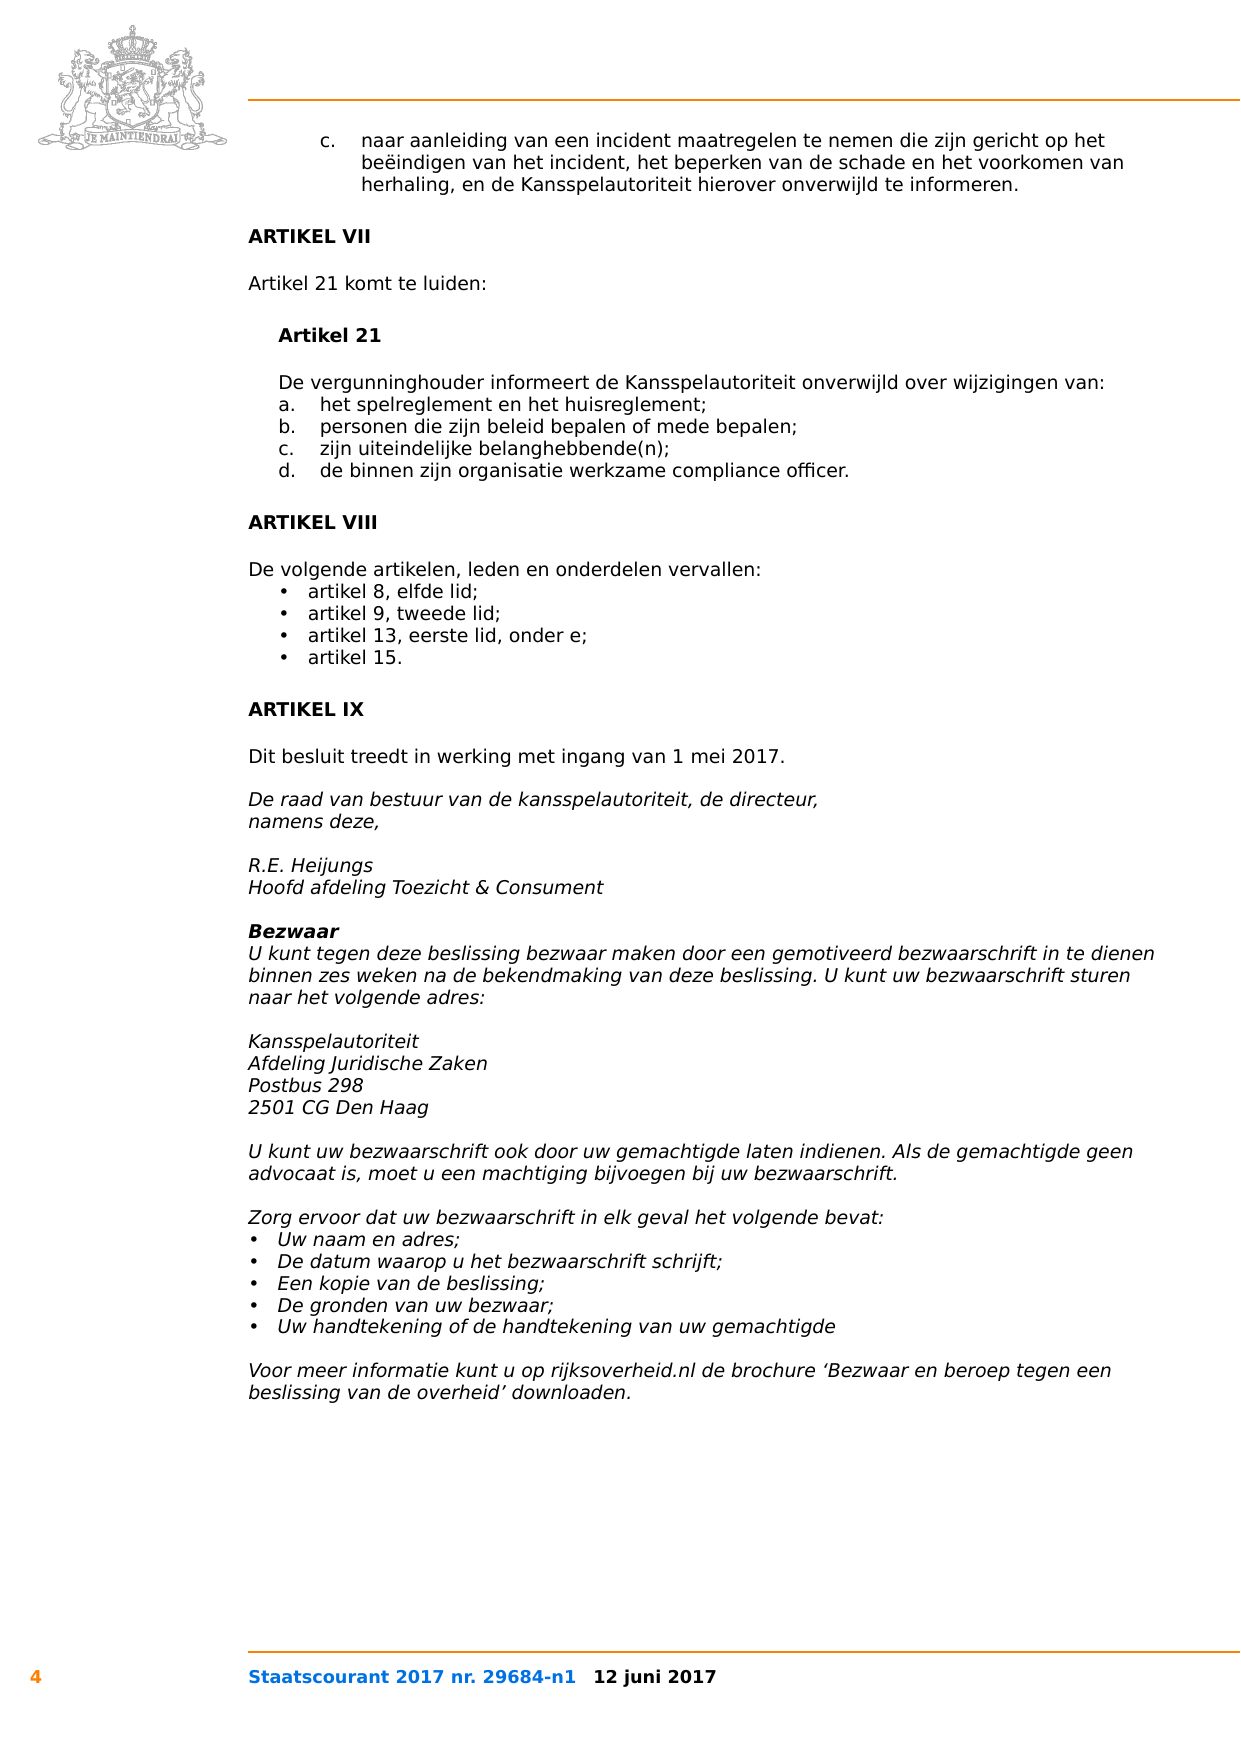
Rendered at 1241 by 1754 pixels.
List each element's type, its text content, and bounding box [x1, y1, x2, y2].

text b. personen die zijn beleid bepalen of mede bepalen; [278, 416, 1163, 438]
text Afdeling Juridische Zaken [248, 1053, 1163, 1075]
text 2501 CG Den Haag [248, 1097, 1163, 1119]
text • artikel 8, elfde lid; [278, 581, 1163, 603]
text • De gronden van uw bezwaar; [248, 1294, 1163, 1316]
text Postbus 298 [248, 1075, 1163, 1097]
text Artikel 21 komt te luiden: [248, 273, 1163, 295]
text a. het spelreglement en het huisreglement; [278, 394, 1163, 416]
text • artikel 15. [278, 647, 1163, 668]
text Zorg ervoor dat uw bezwaarschrift in elk geval het volgende bevat: [248, 1207, 1163, 1228]
text U kunt uw bezwaarschrift ook door uw gemachtigde laten indienen. Als de gemachtigde geen advocaat is, moet u een machtiging bijvoegen bij uw bezwaarschrift. [248, 1141, 1163, 1185]
text De raad van bestuur van de kansspelautoriteit, de directeur, namens deze, R.E. Heijungs Hoofd afdeling Toezicht & Consument [248, 789, 1163, 899]
subtitle Artikel 21 [278, 325, 1163, 347]
text De vergunninghouder informeert de Kansspelautoriteit onverwijld over wijzigingen van: [278, 372, 1163, 394]
text • Uw naam en adres; [248, 1228, 1163, 1251]
text • De datum waarop u het bezwaarschrift schrijft; [248, 1251, 1163, 1272]
subtitle ARTIKEL VIII [248, 512, 1163, 534]
text • Een kopie van de beslissing; [248, 1272, 1163, 1294]
picture [38, 25, 227, 150]
text De volgende artikelen, leden en onderdelen vervallen: [248, 559, 1163, 581]
text Dit besluit treedt in werking met ingang van 1 mei 2017. [248, 746, 1163, 767]
text Voor meer informatie kunt u op rijksoverheid.nl de brochure ‘Bezwaar en beroep tegen een beslissing van de overheid’ downloaden. [248, 1360, 1163, 1404]
text U kunt tegen deze beslissing bezwaar maken door een gemotiveerd bezwaarschrift in te dienen binnen zes weken na de bekendmaking van deze beslissing. U kunt uw bezwaarschrift sturen naar het volgende adres: [248, 943, 1163, 1009]
text • artikel 9, tweede lid; [278, 603, 1163, 624]
text • Uw handtekening of de handtekening van uw gemachtigde [248, 1316, 1163, 1338]
text d. de binnen zijn organisatie werkzame compliance officer. [278, 460, 1163, 482]
text • artikel 13, eerste lid, onder e; [278, 624, 1163, 647]
subtitle ARTIKEL VII [248, 226, 1163, 248]
text Bezwaar [248, 921, 1163, 943]
text c. zijn uiteindelijke belanghebbende(n); [278, 438, 1163, 460]
text c. naar aanleiding van een incident maatregelen te nemen die zijn gericht op het beëindigen van het incident, het beperken van de schade en het voorkomen van herhaling, en de Kansspelautoriteit hierover onverwijld te informeren. [319, 130, 1163, 196]
text Kansspelautoriteit [248, 1031, 1163, 1053]
subtitle ARTIKEL IX [248, 698, 1163, 721]
